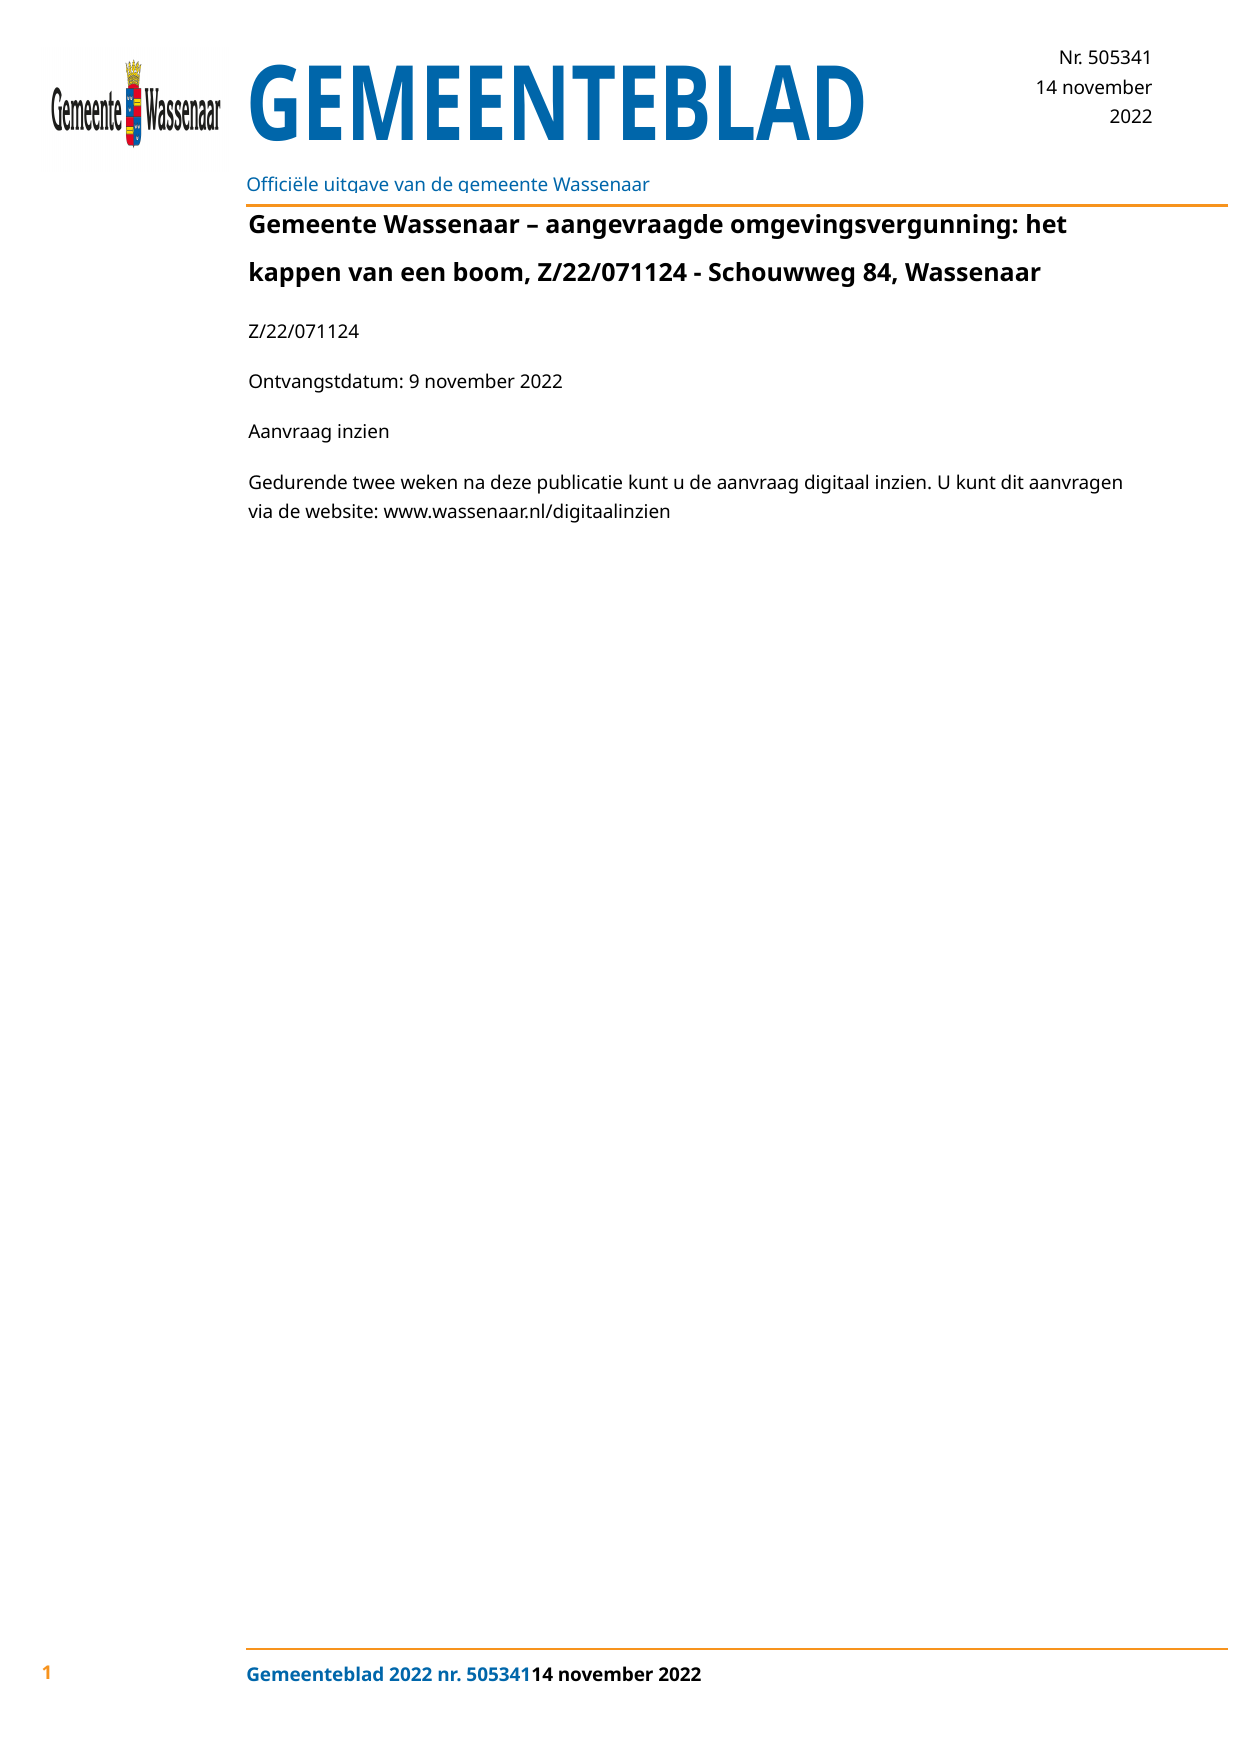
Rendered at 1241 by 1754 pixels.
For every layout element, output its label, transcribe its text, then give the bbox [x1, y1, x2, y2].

text Z/22/071124 [248, 318, 1152, 344]
text Gedurende twee weken na deze publicatie kunt u de aanvraag digitaal inzien. U kunt dit aanvragen via de website: www.wassenaar.nl/digitaalinzien [248, 469, 1152, 524]
text Ontvangstdatum: 9 november 2022 [248, 368, 1152, 394]
text Aanvraag inzien [248, 419, 1152, 444]
picture [41, 47, 231, 172]
text Gemeente Wassenaar – aangevraagde omgevingsvergunning: het kappen van een boom, Z/22/071124 - Schouwweg 84, Wassenaar [248, 207, 1152, 288]
